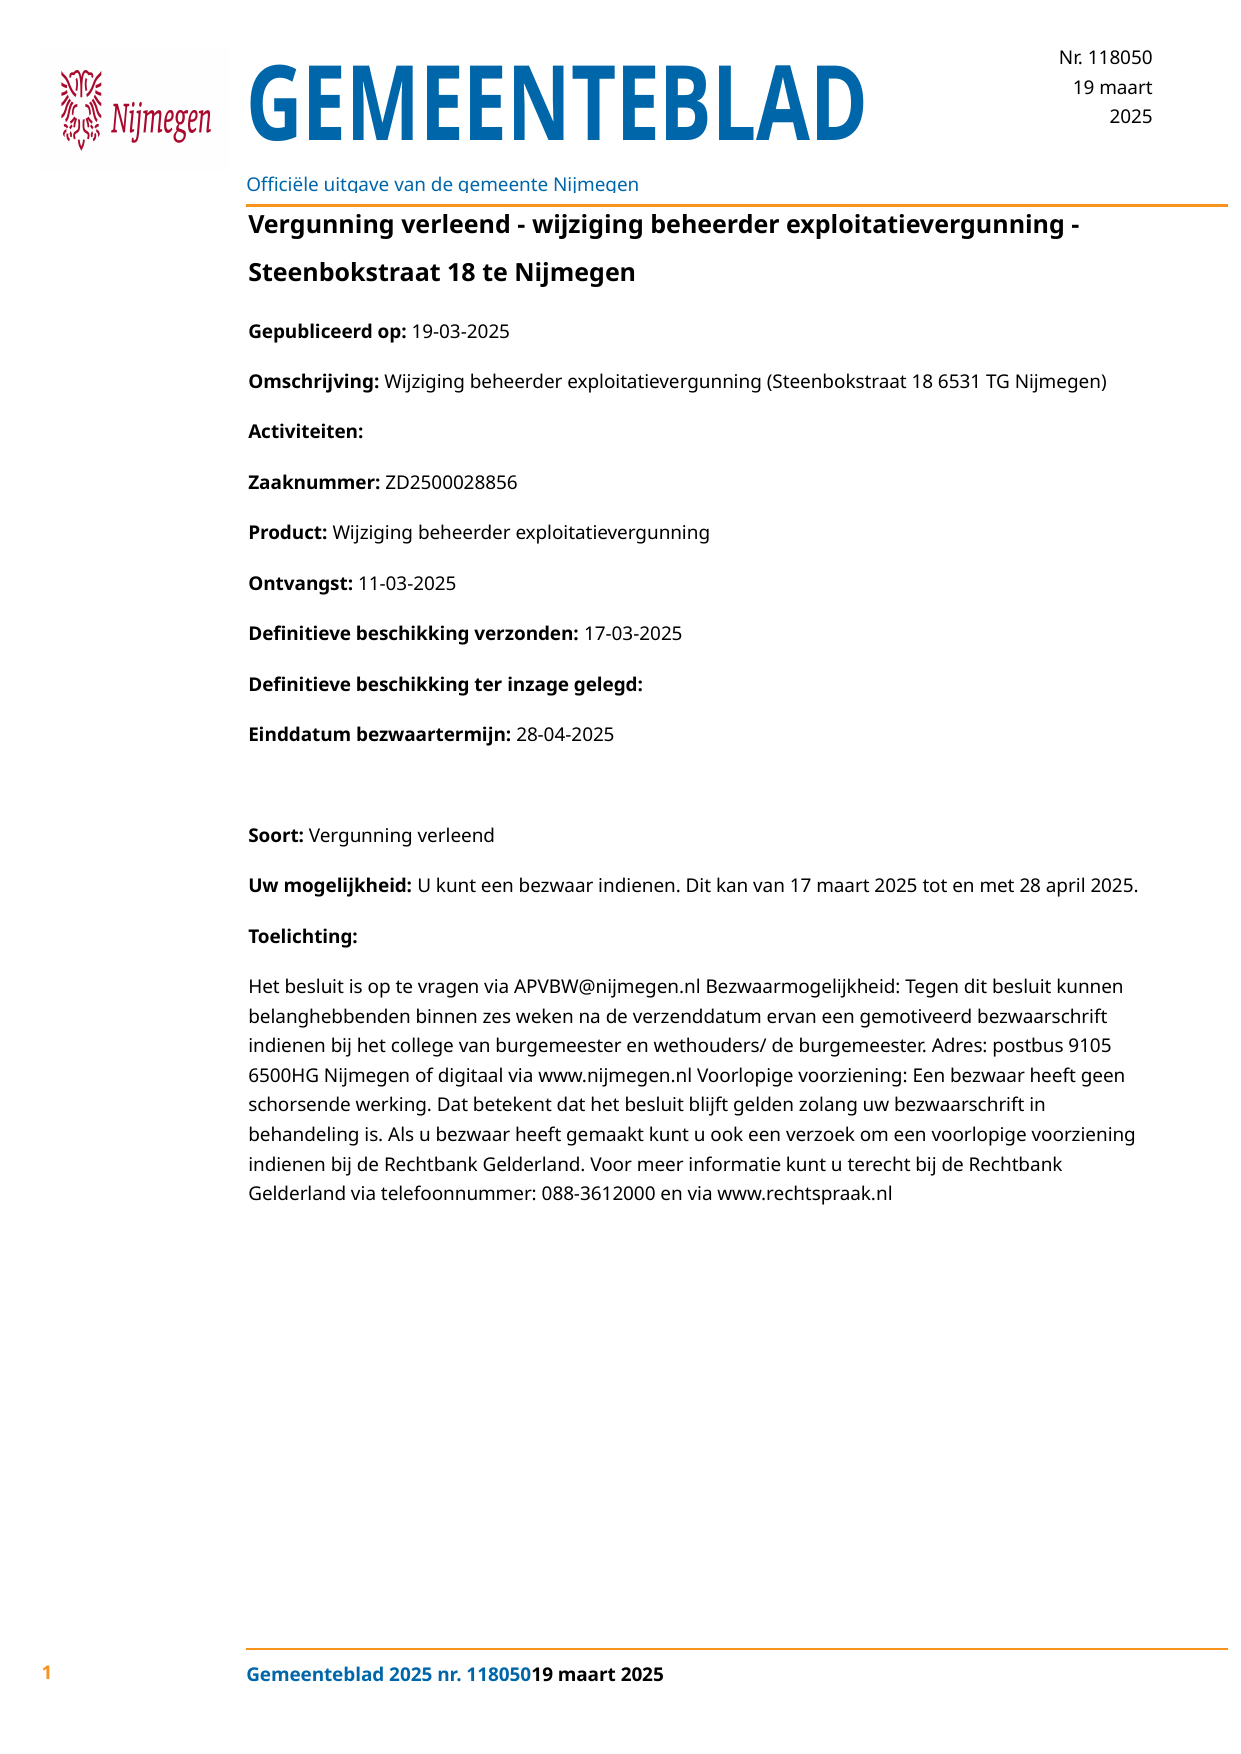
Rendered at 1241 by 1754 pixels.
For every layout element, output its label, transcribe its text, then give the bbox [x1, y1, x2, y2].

text Uw mogelijkheid: U kunt een bezwaar indienen. Dit kan van 17 maart 2025 tot en met 28 april 2025. [248, 872, 1152, 898]
text Ontvangst: 11-03-2025 [248, 570, 1152, 596]
text Definitieve beschikking verzonden: 17-03-2025 [248, 620, 1152, 646]
text Toelichting: [248, 923, 1152, 949]
text Activiteiten: [248, 419, 1152, 444]
text Definitieve beschikking ter inzage gelegd: [248, 671, 1152, 697]
text Vergunning verleend - wijziging beheerder exploitatievergunning - Steenbokstraat 18 te Nijmegen [248, 207, 1152, 288]
text Omschrijving: Wijziging beheerder exploitatievergunning (Steenbokstraat 18 6531 TG Nijmegen) [248, 368, 1152, 394]
text Het besluit is op te vragen via APVBW@nijmegen.nl Bezwaarmogelijkheid: Tegen dit besluit kunnen belanghebbenden binnen zes weken na de verzenddatum ervan een gemotiveerd bezwaarschrift indienen bij het college van burgemeester en wethouders/ de burgemeester. Adres: postbus 9105 6500HG Nijmegen of digitaal via www.nijmegen.nl Voorlopige voorziening: Een bezwaar heeft geen schorsende werking. Dat betekent dat het besluit blijft gelden zolang uw bezwaarschrift in behandeling is. Als u bezwaar heeft gemaakt kunt u ook een verzoek om een voorlopige voorziening indienen bij de Rechtbank Gelderland. Voor meer informatie kunt u terecht bij de Rechtbank Gelderland via telefoonnummer: 088-3612000 en via www.rechtspraak.nl [248, 973, 1152, 1206]
text Einddatum bezwaartermijn: 28-04-2025 [248, 721, 1152, 747]
text Gepubliceerd op: 19-03-2025 [248, 318, 1152, 344]
text Soort: Vergunning verleend [248, 822, 1152, 848]
picture [41, 47, 231, 172]
text Zaaknummer: ZD2500028856 [248, 469, 1152, 495]
text Product: Wijziging beheerder exploitatievergunning [248, 519, 1152, 545]
